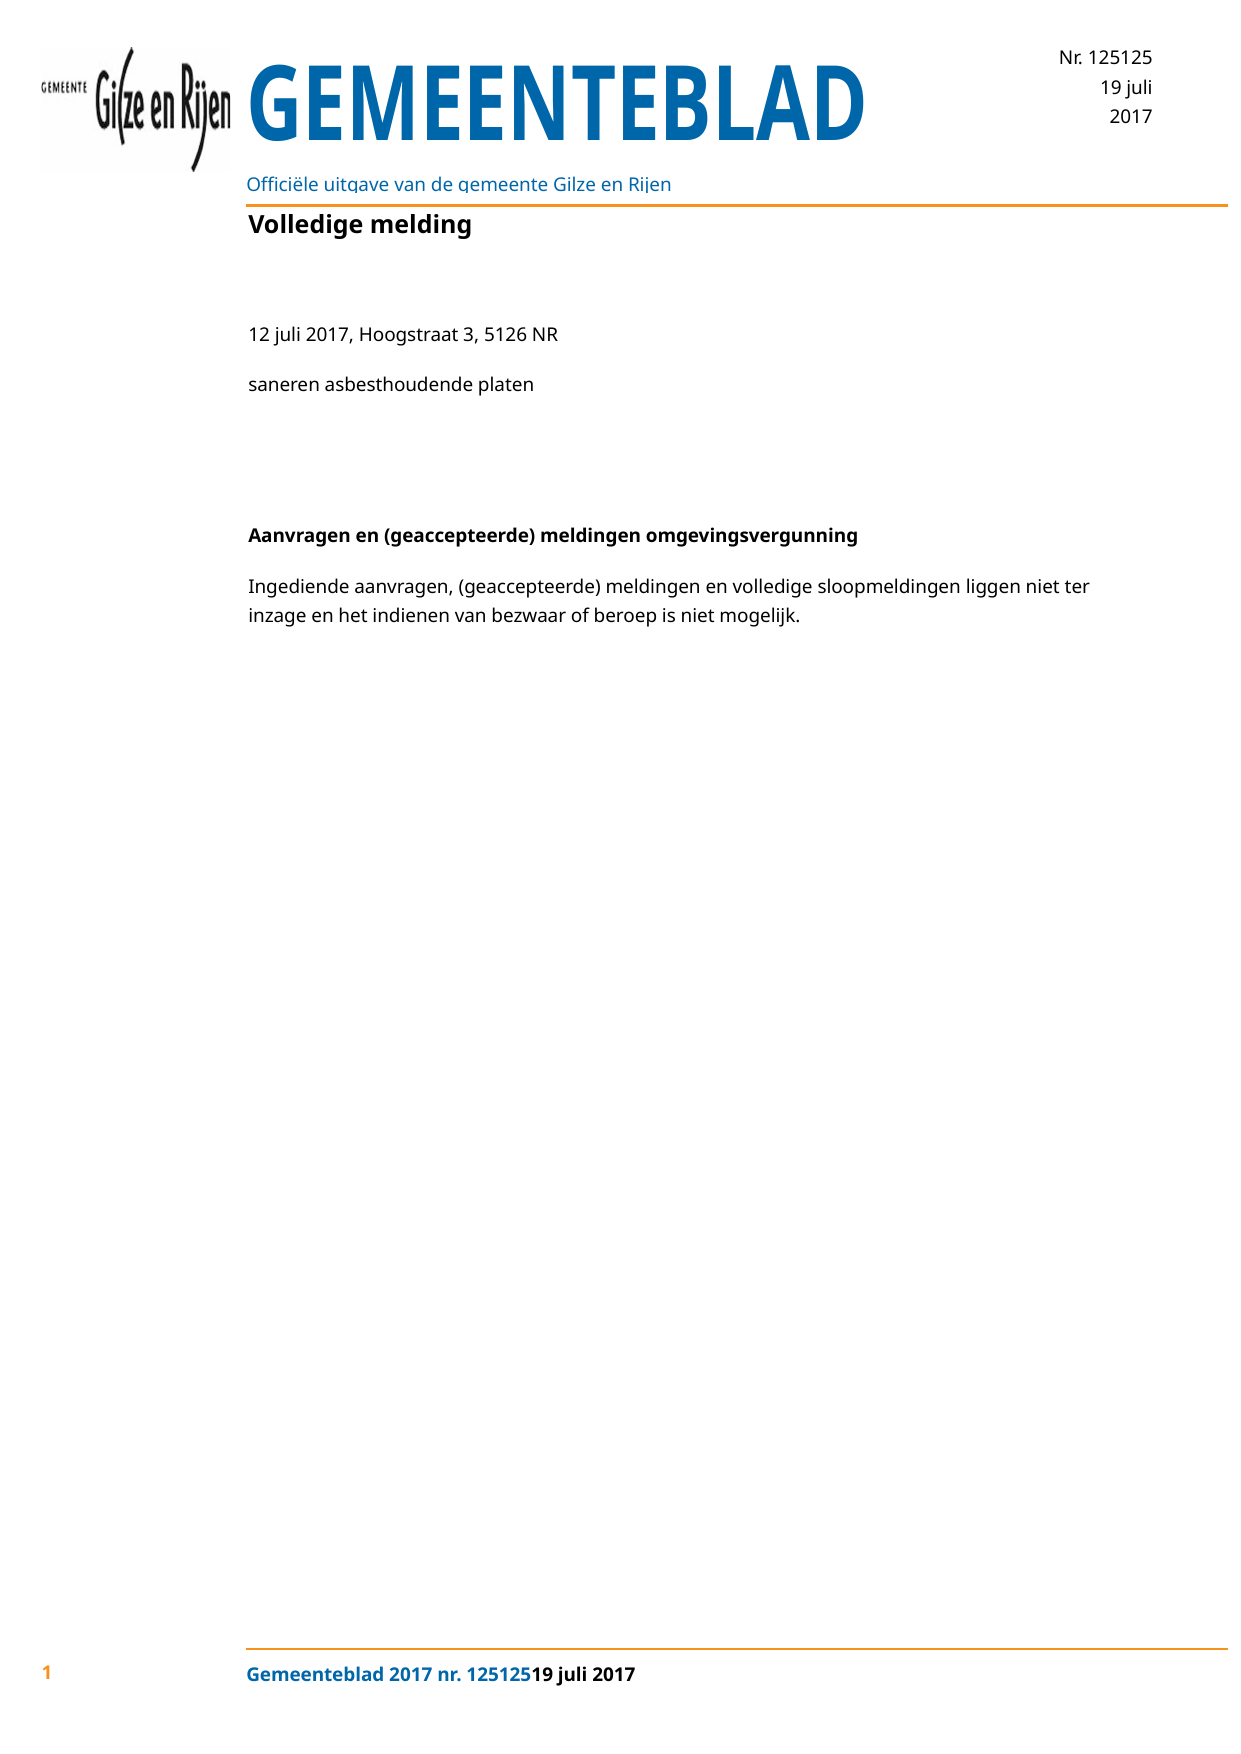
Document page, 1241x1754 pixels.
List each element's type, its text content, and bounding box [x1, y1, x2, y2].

text 12 juli 2017, Hoogstraat 3, 5126 NR [248, 321, 1152, 346]
picture [41, 47, 231, 172]
text Ingediende aanvragen, (geaccepteerde) meldingen en volledige sloopmeldingen liggen niet ter inzage en het indienen van bezwaar of beroep is niet mogelijk. [248, 573, 1152, 628]
text Volledige melding [248, 207, 1152, 241]
text saneren asbesthoudende platen [248, 371, 1152, 397]
text Aanvragen en (geaccepteerde) meldingen omgevingsvergunning [248, 522, 1152, 548]
